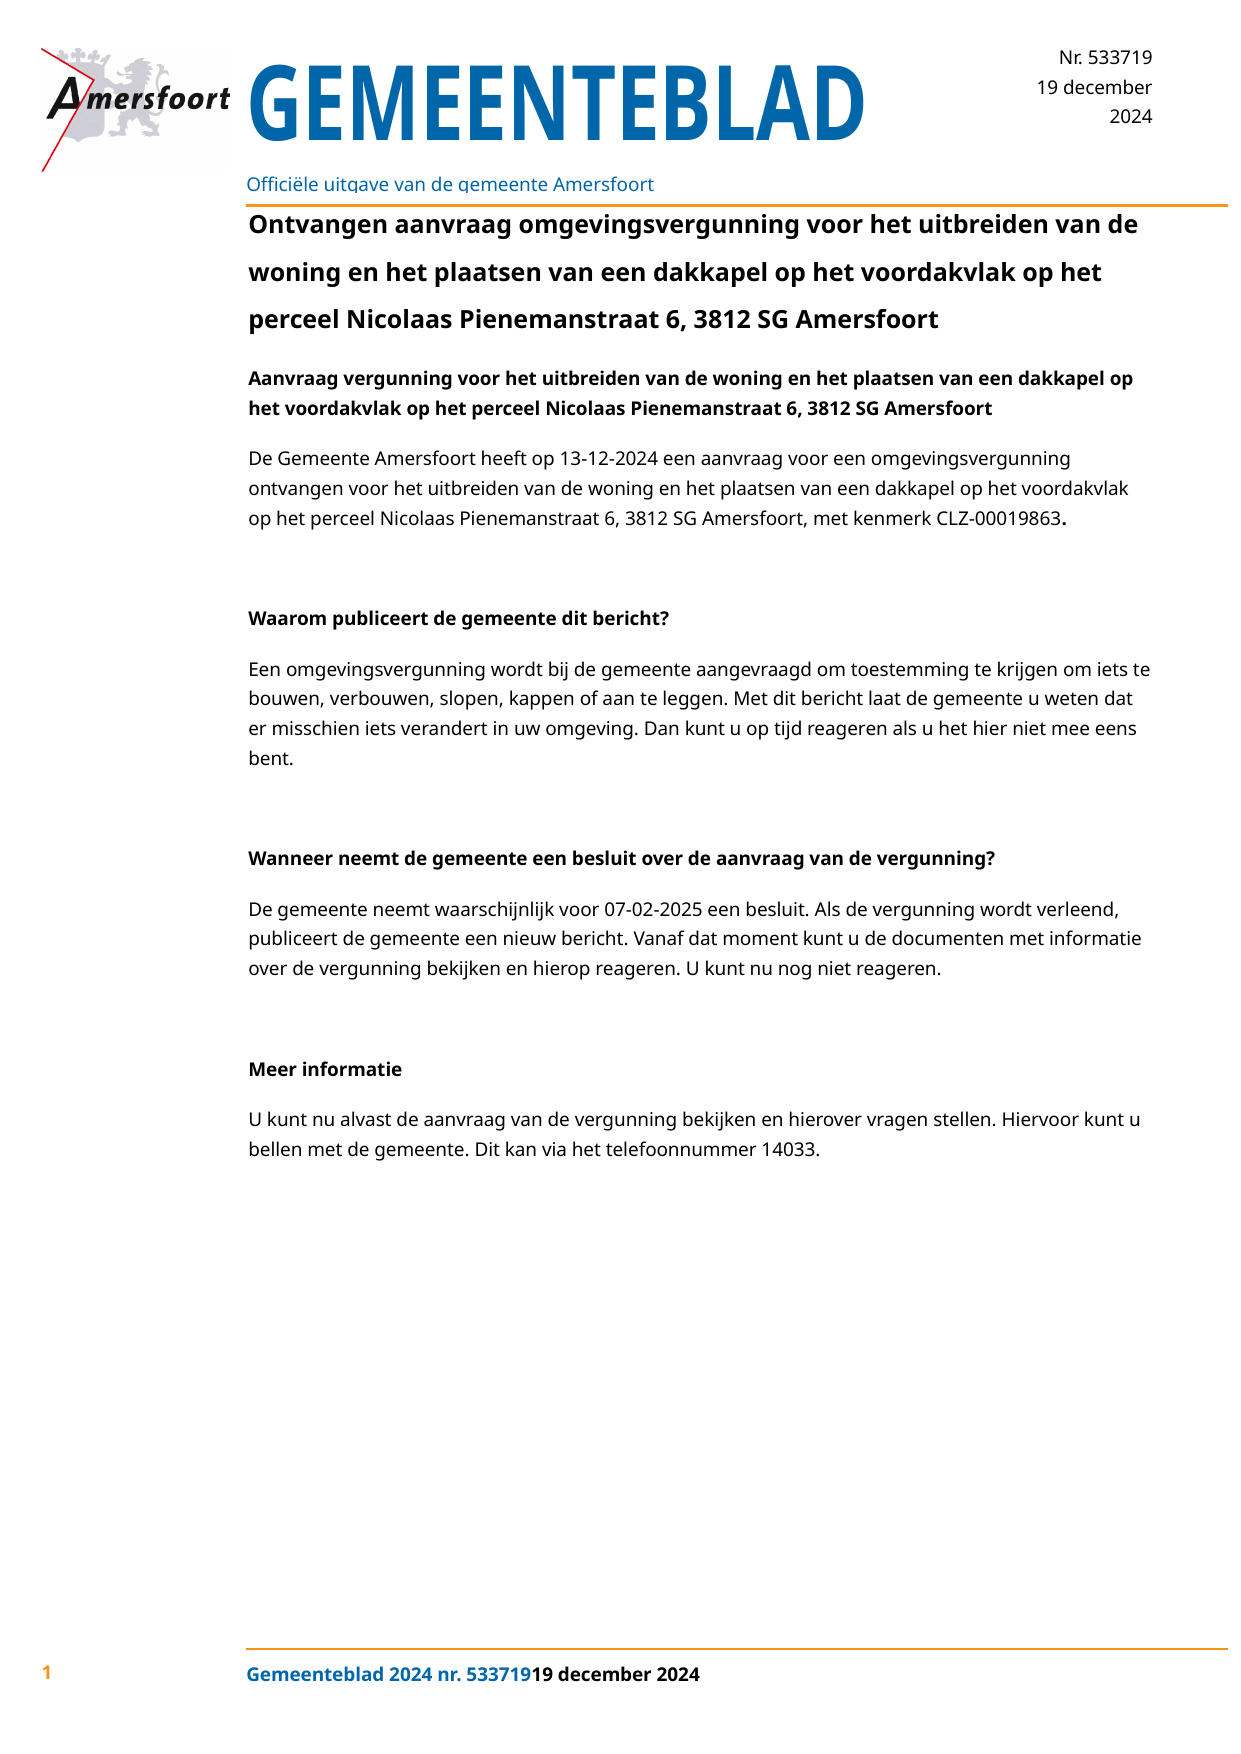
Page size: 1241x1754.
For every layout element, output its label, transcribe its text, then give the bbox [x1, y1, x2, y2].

text Ontvangen aanvraag omgevingsvergunning voor het uitbreiden van de woning en het plaatsen van een dakkapel op het voordakvlak op het perceel Nicolaas Pienemanstraat 6, 3812 SG Amersfoort [248, 207, 1152, 336]
text Wanneer neemt de gemeente een besluit over de aanvraag van de vergunning? [248, 846, 1152, 871]
text De gemeente neemt waarschijnlijk voor 07-02-2025 een besluit. Als de vergunning wordt verleend, publiceert de gemeente een nieuw bericht. Vanaf dat moment kunt u de documenten met informatie over de vergunning bekijken en hierop reageren. U kunt nu nog niet reageren. [248, 896, 1152, 981]
text Aanvraag vergunning voor het uitbreiden van de woning en het plaatsen van een dakkapel op het voordakvlak op het perceel Nicolaas Pienemanstraat 6, 3812 SG Amersfoort [248, 366, 1152, 421]
text U kunt nu alvast de aanvraag van de vergunning bekijken en hierover vragen stellen. Hiervoor kunt u bellen met de gemeente. Dit kan via het telefoonnummer 14033. [248, 1106, 1152, 1162]
text Een omgevingsvergunning wordt bij de gemeente aangevraagd om toestemming te krijgen om iets te bouwen, verbouwen, slopen, kappen of aan te leggen. Met dit bericht laat de gemeente u weten dat er misschien iets verandert in uw omgeving. Dan kunt u op tijd reageren als u het hier niet mee eens bent. [248, 656, 1152, 770]
text Waarom publiceert de gemeente dit bericht? [248, 606, 1152, 631]
picture [41, 47, 231, 172]
text De Gemeente Amersfoort heeft op 13-12-2024 een aanvraag voor een omgevingsvergunning ontvangen voor het uitbreiden van de woning en het plaatsen van een dakkapel op het voordakvlak op het perceel Nicolaas Pienemanstraat 6, 3812 SG Amersfoort, met kenmerk CLZ-00019863. [248, 446, 1152, 530]
text Meer informatie [248, 1056, 1152, 1082]
